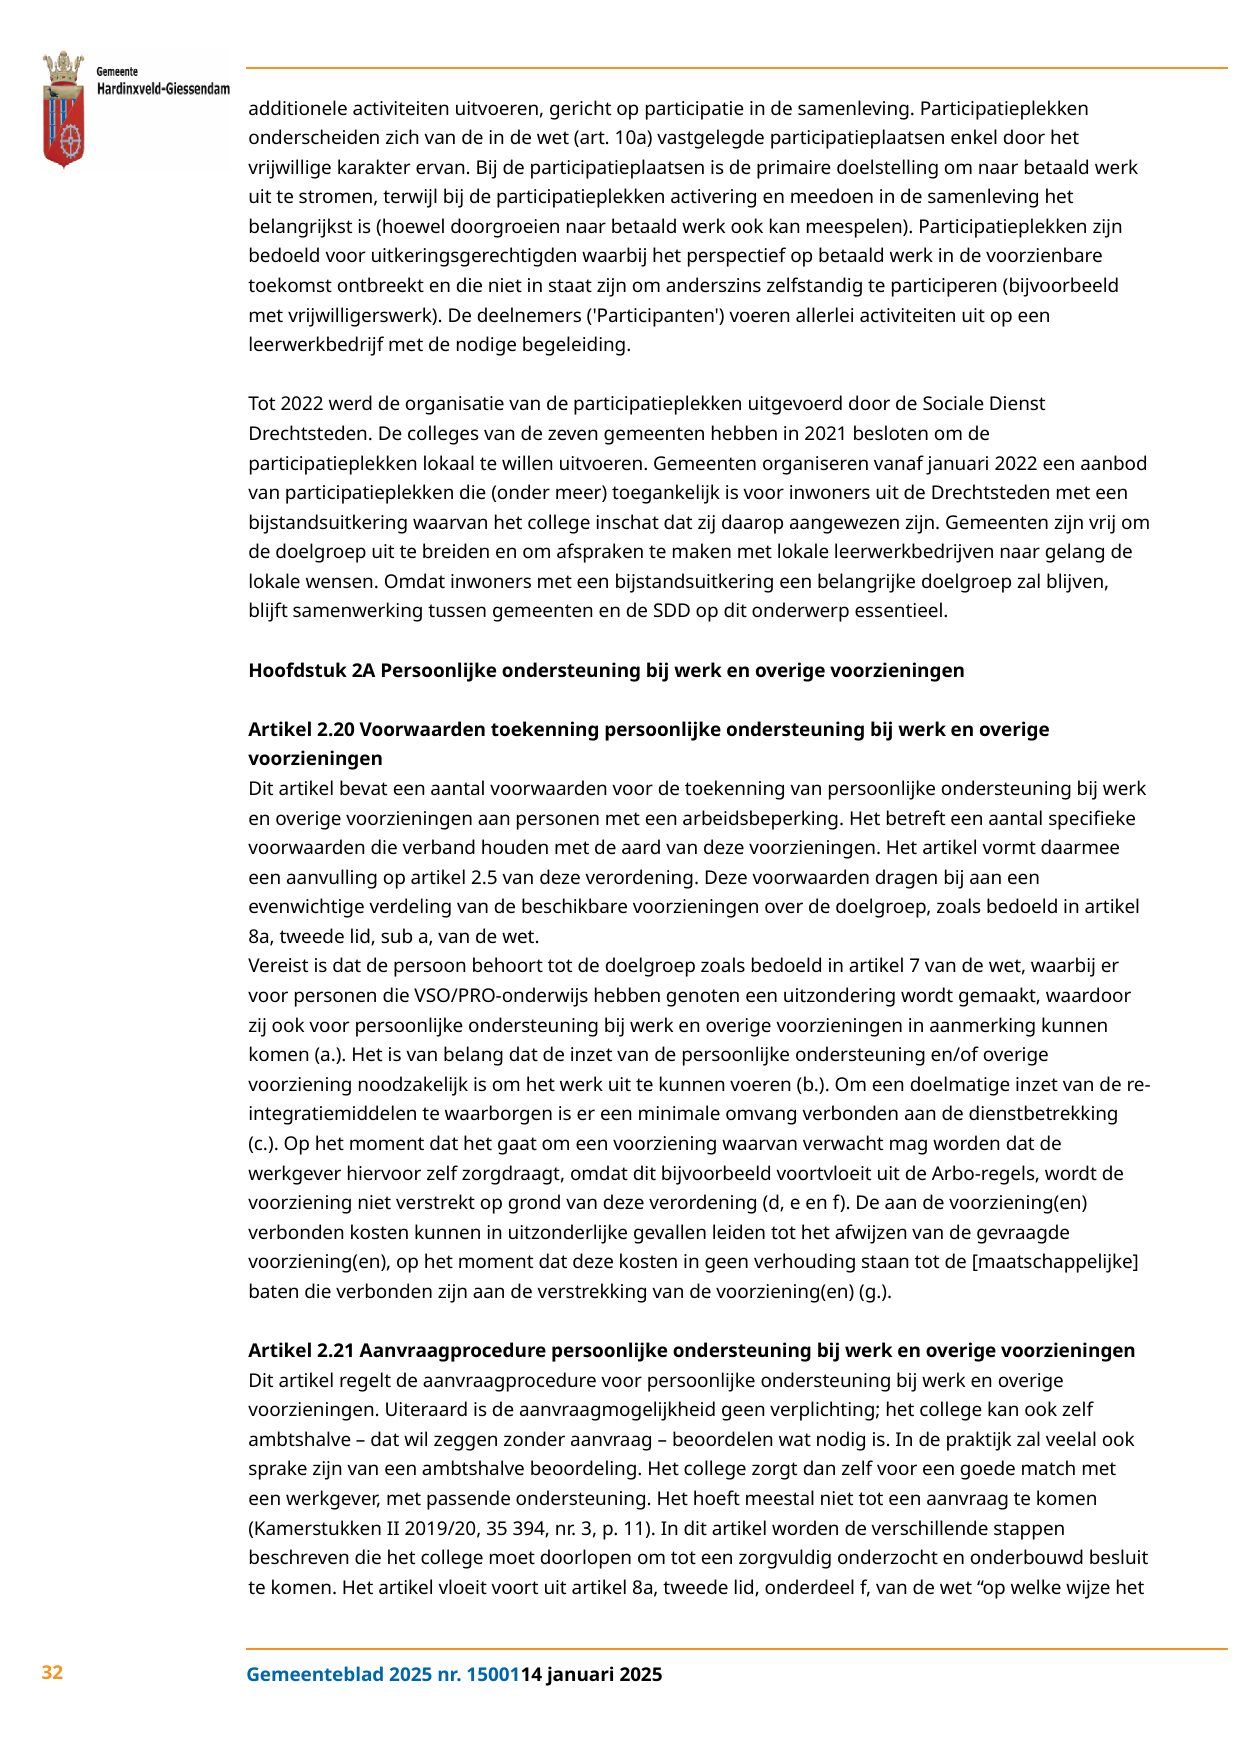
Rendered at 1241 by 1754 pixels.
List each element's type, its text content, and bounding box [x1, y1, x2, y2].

text Hoofdstuk 2A Persoonlijke ondersteuning bij werk en overige voorzieningen [248, 657, 1152, 683]
text additionele activiteiten uitvoeren, gericht op participatie in de samenleving. Participatieplekken onderscheiden zich van de in de wet (art. 10a) vastgelegde participatieplaatsen enkel door het vrijwillige karakter ervan. Bij de participatieplaatsen is de primaire doelstelling om naar betaald werk uit te stromen, terwijl bij de participatieplekken activering en meedoen in de samenleving het belangrijkst is (hoewel doorgroeien naar betaald werk ook kan meespelen). Participatieplekken zijn bedoeld voor uitkeringsgerechtigden waarbij het perspectief op betaald werk in de voorzienbare toekomst ontbreekt en die niet in staat zijn om anderszins zelfstandig te participeren (bijvoorbeeld met vrijwilligerswerk). De deelnemers ('Participanten') voeren allerlei activiteiten uit op een leerwerkbedrijf met de nodige begeleiding. [248, 95, 1152, 357]
text Artikel 2.21 Aanvraagprocedure persoonlijke ondersteuning bij werk en overige voorzieningen [248, 1337, 1152, 1363]
text Dit artikel regelt de aanvraagprocedure voor persoonlijke ondersteuning bij werk en overige voorzieningen. Uiteraard is de aanvraagmogelijkheid geen verplichting; het college kan ook zelf ambtshalve – dat wil zeggen zonder aanvraag – beoordelen wat nodig is. In de praktijk zal veelal ook sprake zijn van een ambtshalve beoordeling. Het college zorgt dan zelf voor een goede match met een werkgever, met passende ondersteuning. Het hoeft meestal niet tot een aanvraag te komen (Kamerstukken II 2019/20, 35 394, nr. 3, p. 11). In dit artikel worden de verschillende stappen beschreven die het college moet doorlopen om tot een zorgvuldig onderzocht en onderbouwd besluit te komen. Het artikel vloeit voort uit artikel 8a, tweede lid, onderdeel f, van de wet “op welke wijze het [248, 1367, 1152, 1600]
text Vereist is dat de persoon behoort tot de doelgroep zoals bedoeld in artikel 7 van de wet, waarbij er voor personen die VSO/PRO-onderwijs hebben genoten een uitzondering wordt gemaakt, waardoor zij ook voor persoonlijke ondersteuning bij werk en overige voorzieningen in aanmerking kunnen komen (a.). Het is van belang dat de inzet van de persoonlijke ondersteuning en/of overige voorziening noodzakelijk is om het werk uit te kunnen voeren (b.). Om een doelmatige inzet van de re-integratiemiddelen te waarborgen is er een minimale omvang verbonden aan de dienstbetrekking (c.). Op het moment dat het gaat om een voorziening waarvan verwacht mag worden dat de werkgever hiervoor zelf zorgdraagt, omdat dit bijvoorbeeld voortvloeit uit de Arbo-regels, wordt de voorziening niet verstrekt op grond van deze verordening (d, e en f). De aan de voorziening(en) verbonden kosten kunnen in uitzonderlijke gevallen leiden tot het afwijzen van de gevraagde voorziening(en), op het moment dat deze kosten in geen verhouding staan tot de [maatschappelijke] baten die verbonden zijn aan de verstrekking van de voorziening(en) (g.). [248, 953, 1152, 1304]
text Artikel 2.20 Voorwaarden toekenning persoonlijke ondersteuning bij werk en overige voorzieningen [248, 716, 1152, 771]
text Dit artikel bevat een aantal voorwaarden voor de toekenning van persoonlijke ondersteuning bij werk en overige voorzieningen aan personen met een arbeidsbeperking. Het betreft een aantal specifieke voorwaarden die verband houden met de aard van deze voorzieningen. Het artikel vormt daarmee een aanvulling op artikel 2.5 van deze verordening. Deze voorwaarden dragen bij aan een evenwichtige verdeling van de beschikbare voorzieningen over de doelgroep, zoals bedoeld in artikel 8a, tweede lid, sub a, van de wet. [248, 775, 1152, 949]
text Tot 2022 werd de organisatie van de participatieplekken uitgevoerd door de Sociale Dienst Drechtsteden. De colleges van de zeven gemeenten hebben in 2021 besloten om de participatieplekken lokaal te willen uitvoeren. Gemeenten organiseren vanaf januari 2022 een aanbod van participatieplekken die (onder meer) toegankelijk is voor inwoners uit de Drechtsteden met een bijstandsuitkering waarvan het college inschat dat zij daarop aangewezen zijn. Gemeenten zijn vrij om de doelgroep uit te breiden en om afspraken te maken met lokale leerwerkbedrijven naar gelang de lokale wensen. Omdat inwoners met een bijstandsuitkering een belangrijke doelgroep zal blijven, blijft samenwerking tussen gemeenten en de SDD op dit onderwerp essentieel. [248, 391, 1152, 623]
picture [41, 47, 231, 172]
